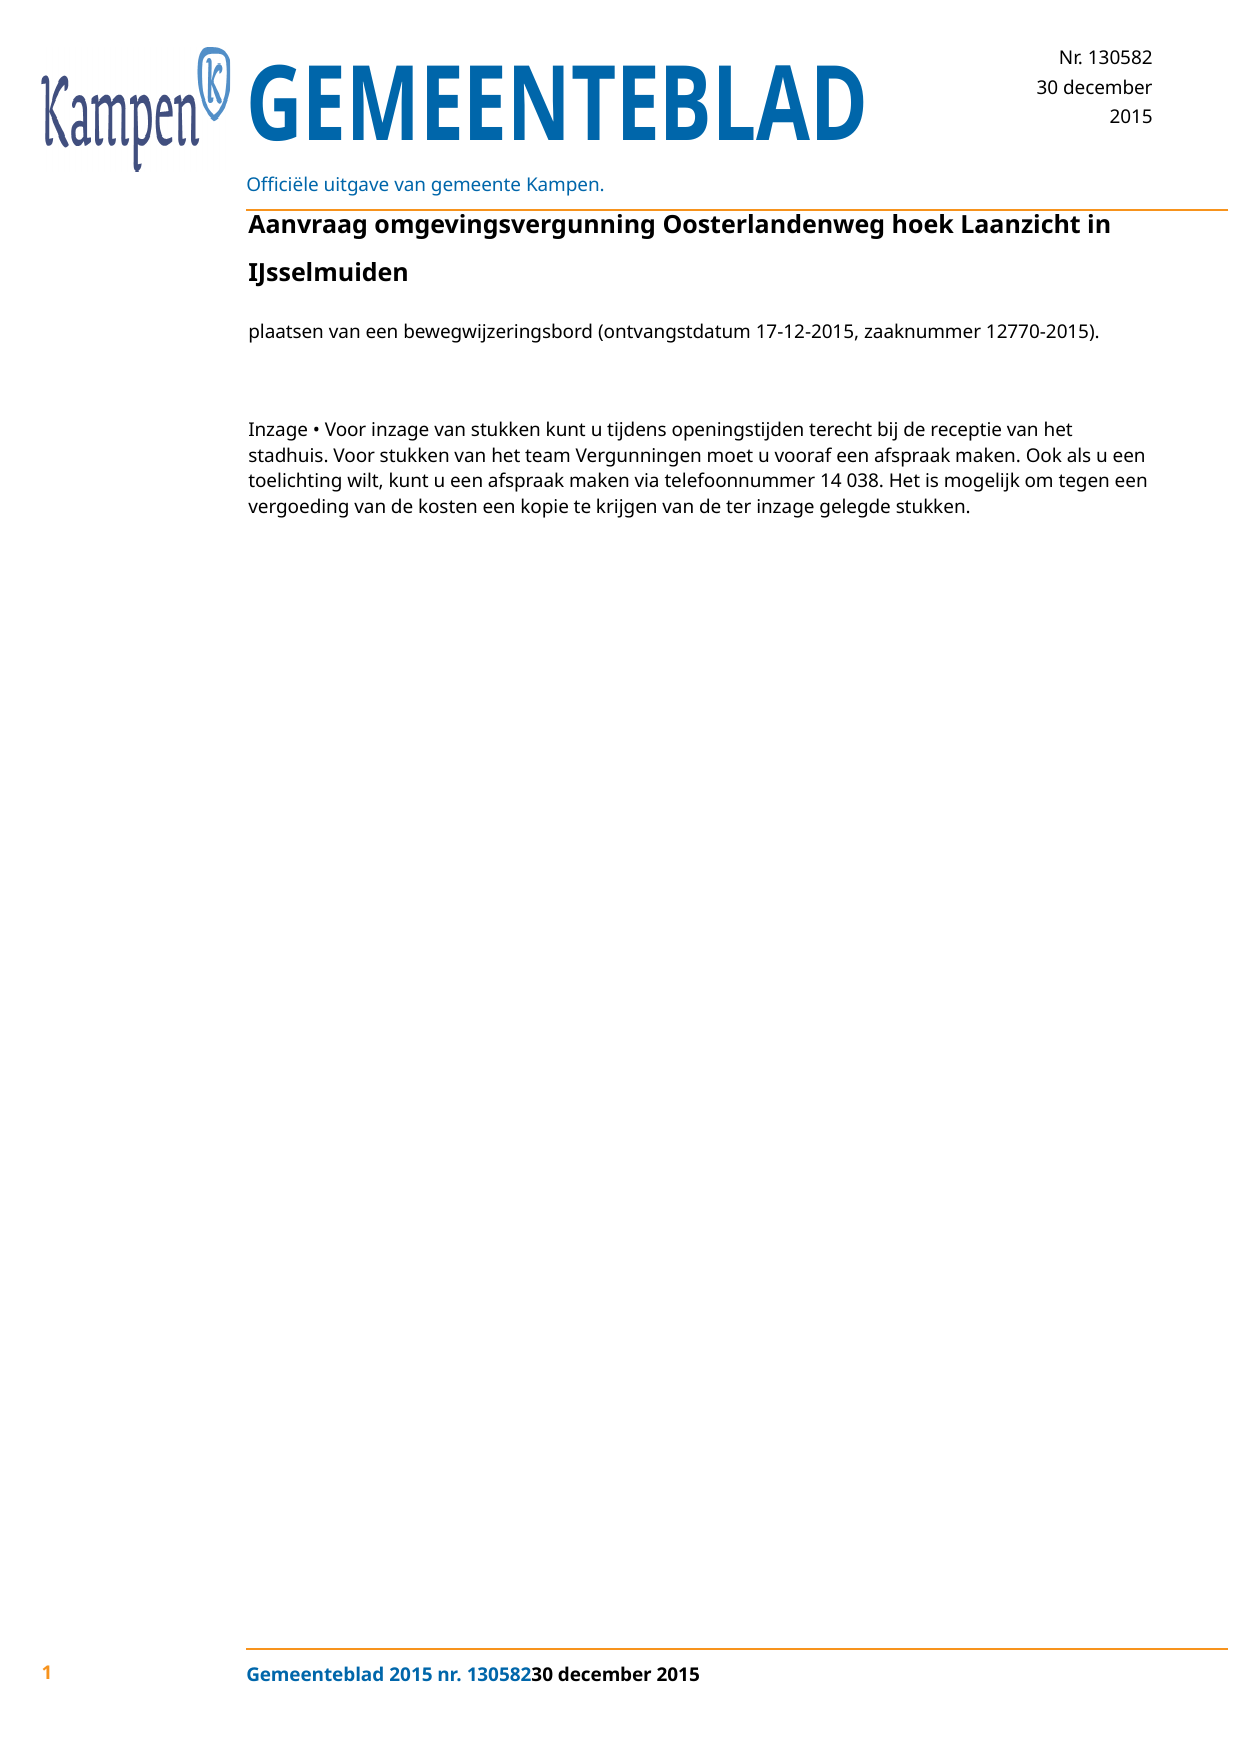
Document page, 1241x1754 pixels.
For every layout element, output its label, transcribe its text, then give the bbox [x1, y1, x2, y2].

text plaatsen van een bewegwijzeringsbord (ontvangstdatum 17-12-2015, zaaknummer 12770-2015). [248, 318, 1152, 344]
picture [41, 47, 231, 172]
text Inzage • Voor inzage van stukken kunt u tijdens openingstijden terecht bij de receptie van het stadhuis. Voor stukken van het team Vergunningen moet u vooraf een afspraak maken. Ook als u een toelichting wilt, kunt u een afspraak maken via telefoonnummer 14 038. Het is mogelijk om tegen een vergoeding van de kosten een kopie te krijgen van de ter inzage gelegde stukken. [248, 416, 1152, 519]
text Aanvraag omgevingsvergunning Oosterlandenweg hoek Laanzicht in IJsselmuiden [248, 211, 1152, 288]
